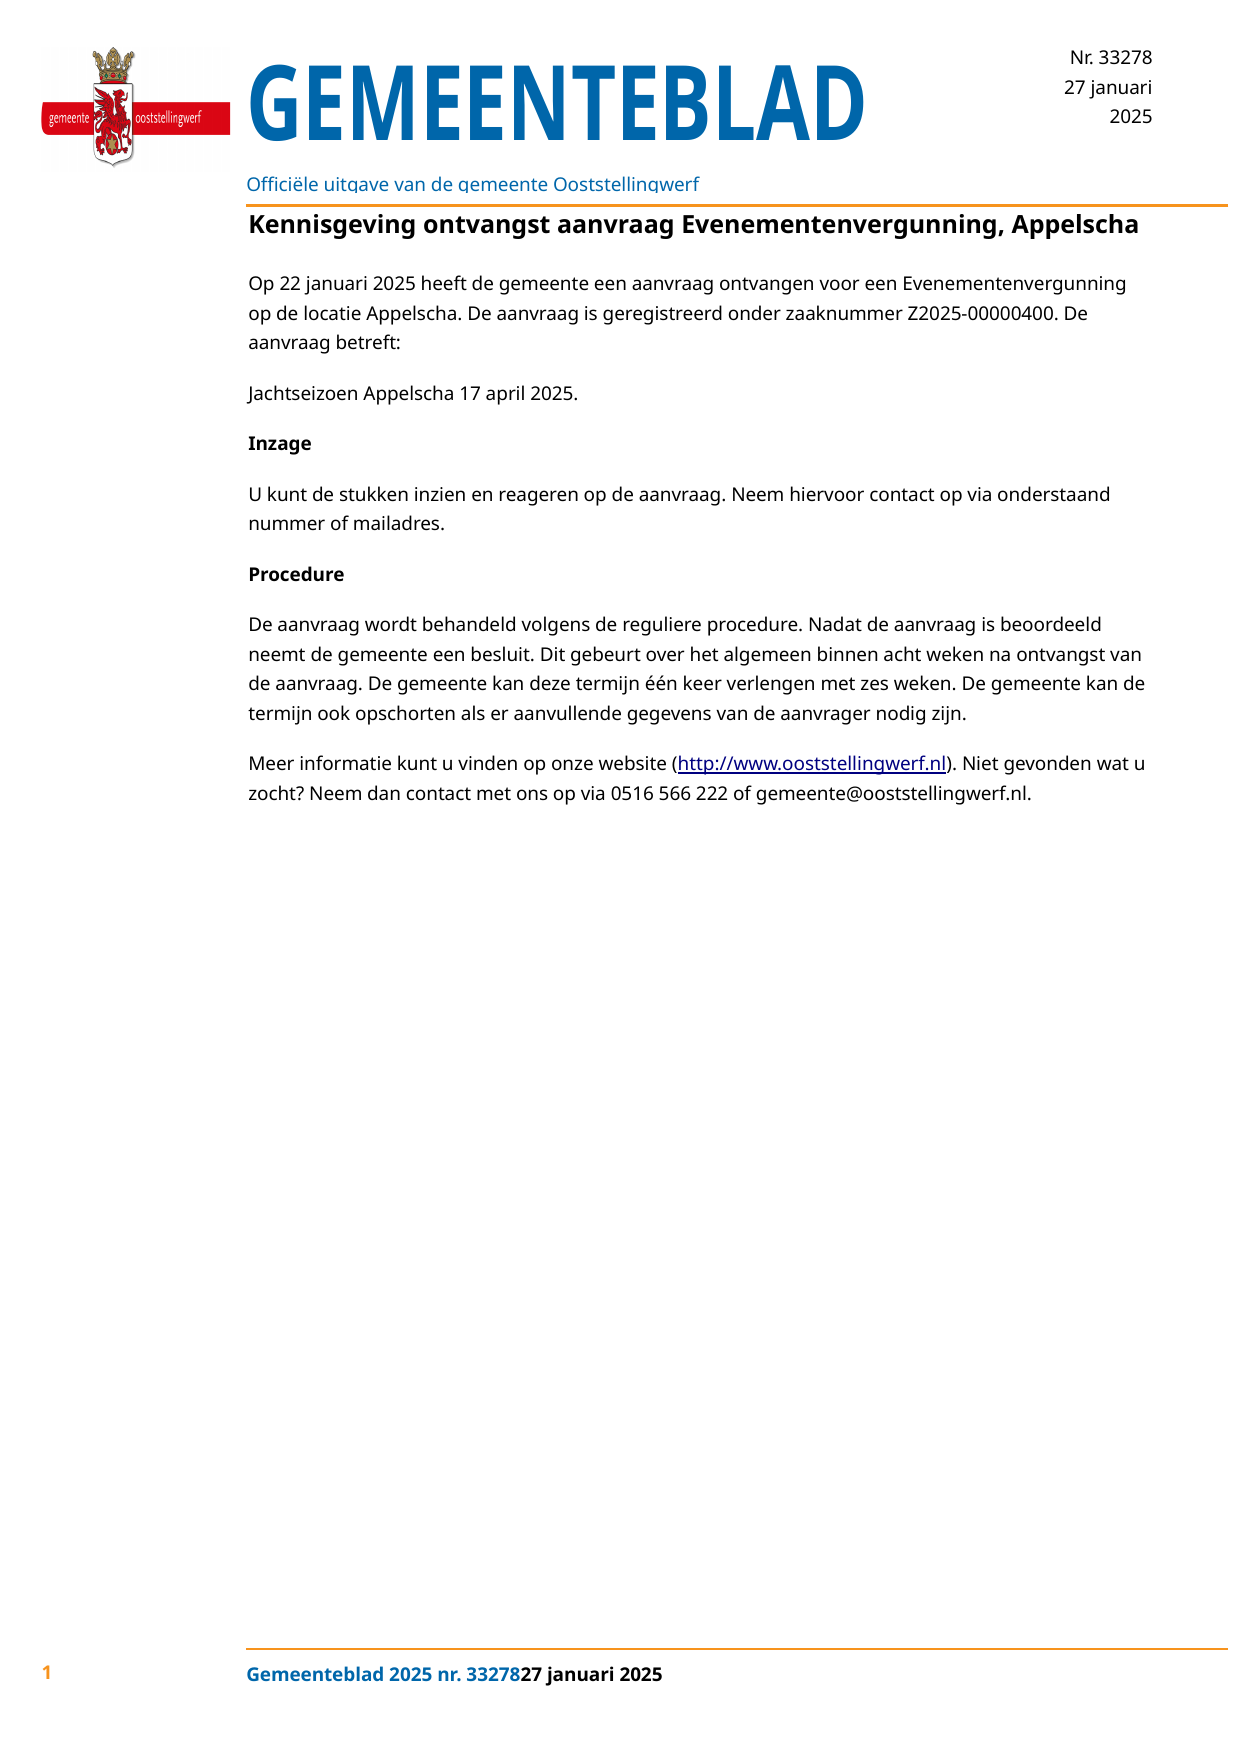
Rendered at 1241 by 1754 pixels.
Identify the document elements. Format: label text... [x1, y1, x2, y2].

text Op 22 januari 2025 heeft de gemeente een aanvraag ontvangen voor een Evenementenvergunning op de locatie Appelscha. De aanvraag is geregistreerd onder zaaknummer Z2025-00000400. De aanvraag betreft: [248, 270, 1152, 355]
text Procedure [248, 561, 1152, 586]
text Kennisgeving ontvangst aanvraag Evenementenvergunning, Appelscha [248, 207, 1152, 241]
picture [41, 47, 231, 172]
text Inzage [248, 430, 1152, 456]
text Jachtseizoen Appelscha 17 april 2025. [248, 380, 1152, 406]
text Meer informatie kunt u vinden op onze website (http://www.ooststellingwerf.nl). Niet gevonden wat u zocht? Neem dan contact met ons op via 0516 566 222 of gemeente@ooststellingwerf.nl. [248, 750, 1152, 806]
text De aanvraag wordt behandeld volgens de reguliere procedure. Nadat de aanvraag is beoordeeld neemt de gemeente een besluit. Dit gebeurt over het algemeen binnen acht weken na ontvangst van de aanvraag. De gemeente kan deze termijn één keer verlengen met zes weken. De gemeente kan de termijn ook opschorten als er aanvullende gegevens van de aanvrager nodig zijn. [248, 611, 1152, 726]
text U kunt de stukken inzien en reageren op de aanvraag. Neem hiervoor contact op via onderstaand nummer of mailadres. [248, 481, 1152, 536]
